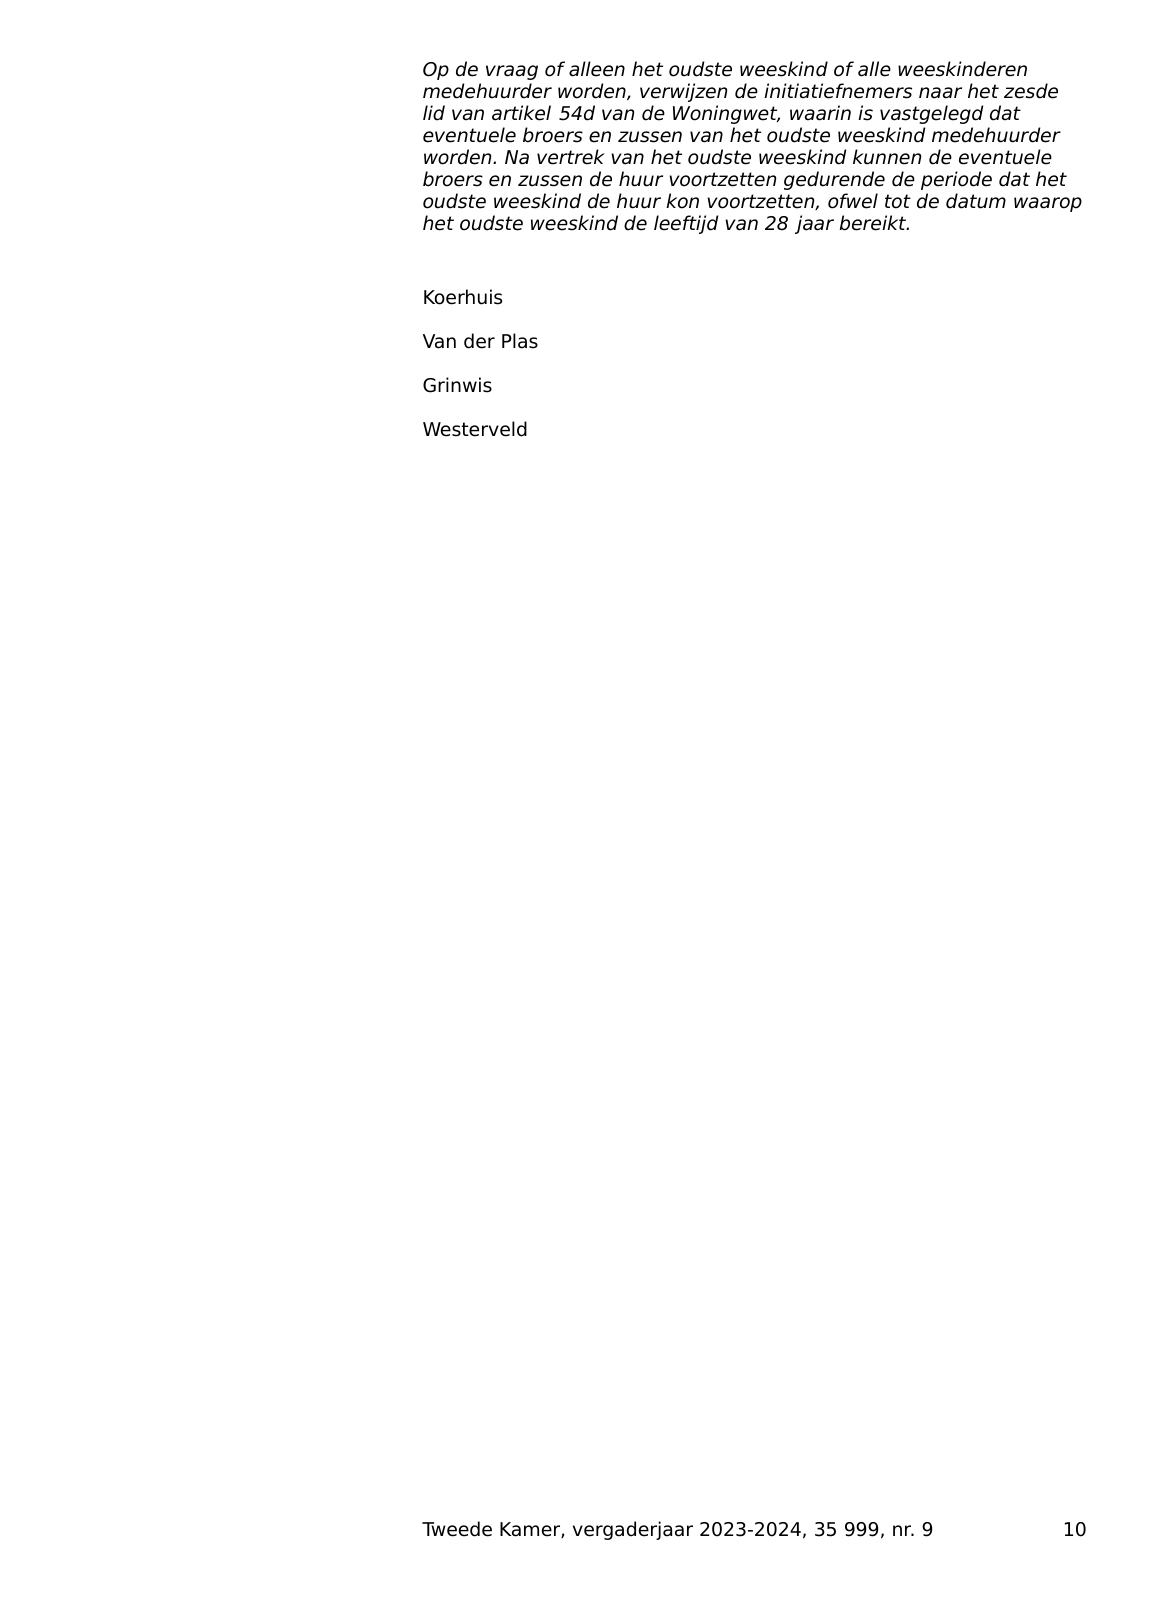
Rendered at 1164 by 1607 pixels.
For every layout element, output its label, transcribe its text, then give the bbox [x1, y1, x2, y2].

text Op de vraag of alleen het oudste weeskind of alle weeskinderen medehuurder worden, verwijzen de initiatiefnemers naar het zesde lid van artikel 54d van de Woningwet, waarin is vastgelegd dat eventuele broers en zussen van het oudste weeskind medehuurder worden. Na vertrek van het oudste weeskind kunnen de eventuele broers en zussen de huur voortzetten gedurende de periode dat het oudste weeskind de huur kon voortzetten, ofwel tot de datum waarop het oudste weeskind de leeftijd van 28 jaar bereikt. [422, 59, 1087, 235]
text Koerhuis Van der Plas Grinwis Westerveld [422, 265, 1087, 441]
